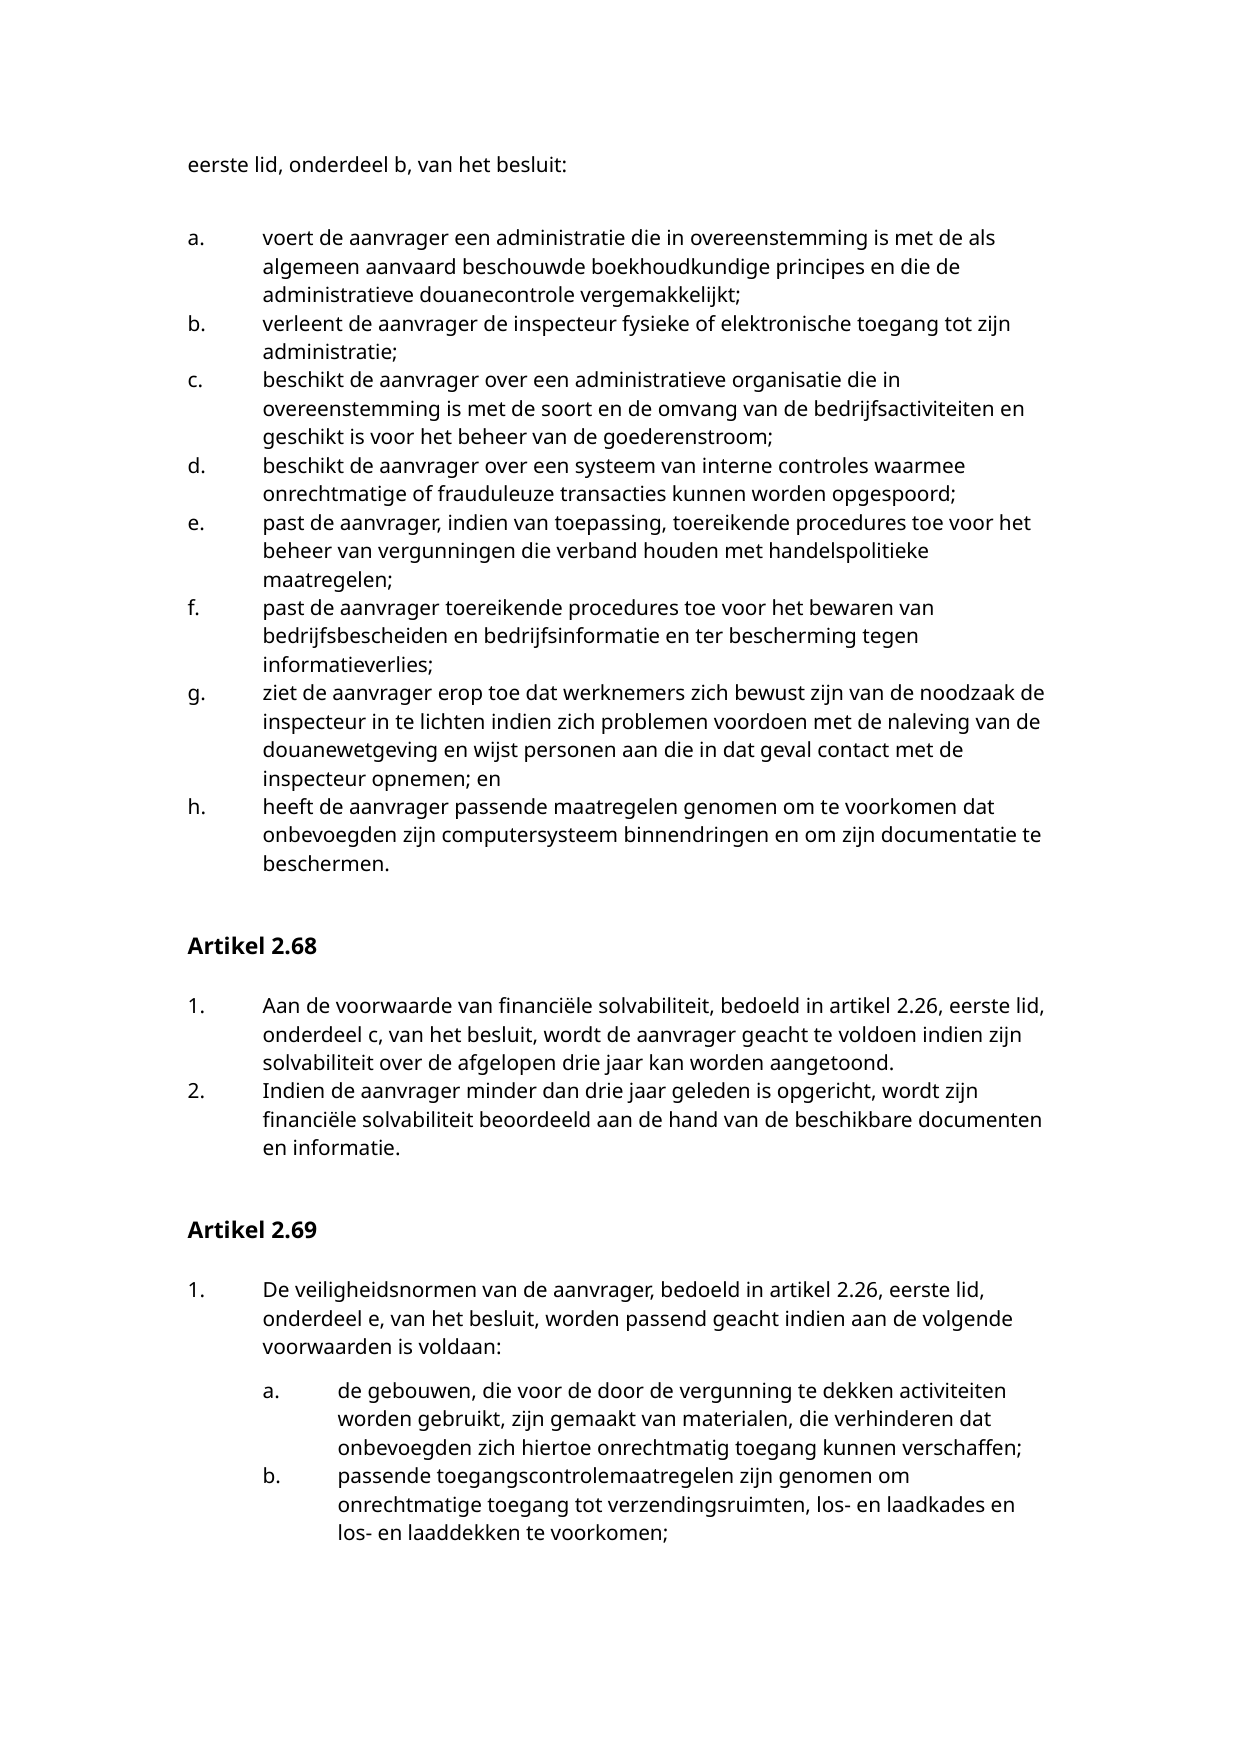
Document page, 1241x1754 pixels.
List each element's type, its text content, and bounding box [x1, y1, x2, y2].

list beschikt de aanvrager over een systeem van interne controles waarmee onrechtmatige of frauduleuze transacties kunnen worden opgespoord; [187, 451, 1053, 508]
subtitle Artikel 2.69 [187, 1214, 1053, 1246]
list Indien de aanvrager minder dan drie jaar geleden is opgericht, wordt zijn financiële solvabiliteit beoordeeld aan de hand van de beschikbare documenten en informatie. [187, 1077, 1053, 1162]
list beschikt de aanvrager over een administratieve organisatie die in overeenstemming is met de soort en de omvang van de bedrijfsactiviteiten en geschikt is voor het beheer van de goederenstroom; [187, 366, 1053, 451]
subtitle Artikel 2.68 [187, 930, 1053, 961]
list de gebouwen, die voor de door de vergunning te dekken activiteiten worden gebruikt, zijn gemaakt van materialen, die verhinderen dat onbevoegden zich hiertoe onrechtmatig toegang kunnen verschaffen; [262, 1376, 1053, 1461]
list passende toegangscontrolemaatregelen zijn genomen om onrechtmatige toegang tot verzendingsruimten, los- en laadkades en los- en laaddekken te voorkomen; [262, 1461, 1053, 1547]
list Aan de voorwaarde van financiële solvabiliteit, bedoeld in artikel 2.26, eerste lid, onderdeel c, van het besluit, wordt de aanvrager geacht te voldoen indien zijn solvabiliteit over de afgelopen drie jaar kan worden aangetoond. [187, 991, 1053, 1077]
list De veiligheidsnormen van de aanvrager, bedoeld in artikel 2.26, eerste lid, onderdeel e, van het besluit, worden passend geacht indien aan de volgende voorwaarden is voldaan: [187, 1276, 1053, 1361]
list past de aanvrager toereikende procedures toe voor het bewaren van bedrijfsbescheiden en bedrijfsinformatie en ter bescherming tegen informatieverlies; [187, 593, 1053, 678]
list voert de aanvrager een administratie die in overeenstemming is met de als algemeen aanvaard beschouwde boekhoudkundige principes en die de administratieve douanecontrole vergemakkelijkt; [187, 223, 1053, 309]
text eerste lid, onderdeel b, van het besluit: [187, 150, 1053, 178]
list heeft de aanvrager passende maatregelen genomen om te voorkomen dat onbevoegden zijn computersysteem binnendringen en om zijn documentatie te beschermen. [187, 792, 1053, 877]
list ziet de aanvrager erop toe dat werknemers zich bewust zijn van de noodzaak de inspecteur in te lichten indien zich problemen voordoen met de naleving van de douanewetgeving en wijst personen aan die in dat geval contact met de inspecteur opnemen; en [187, 678, 1053, 792]
list past de aanvrager, indien van toepassing, toereikende procedures toe voor het beheer van vergunningen die verband houden met handelspolitieke maatregelen; [187, 508, 1053, 593]
list verleent de aanvrager de inspecteur fysieke of elektronische toegang tot zijn administratie; [187, 309, 1053, 366]
